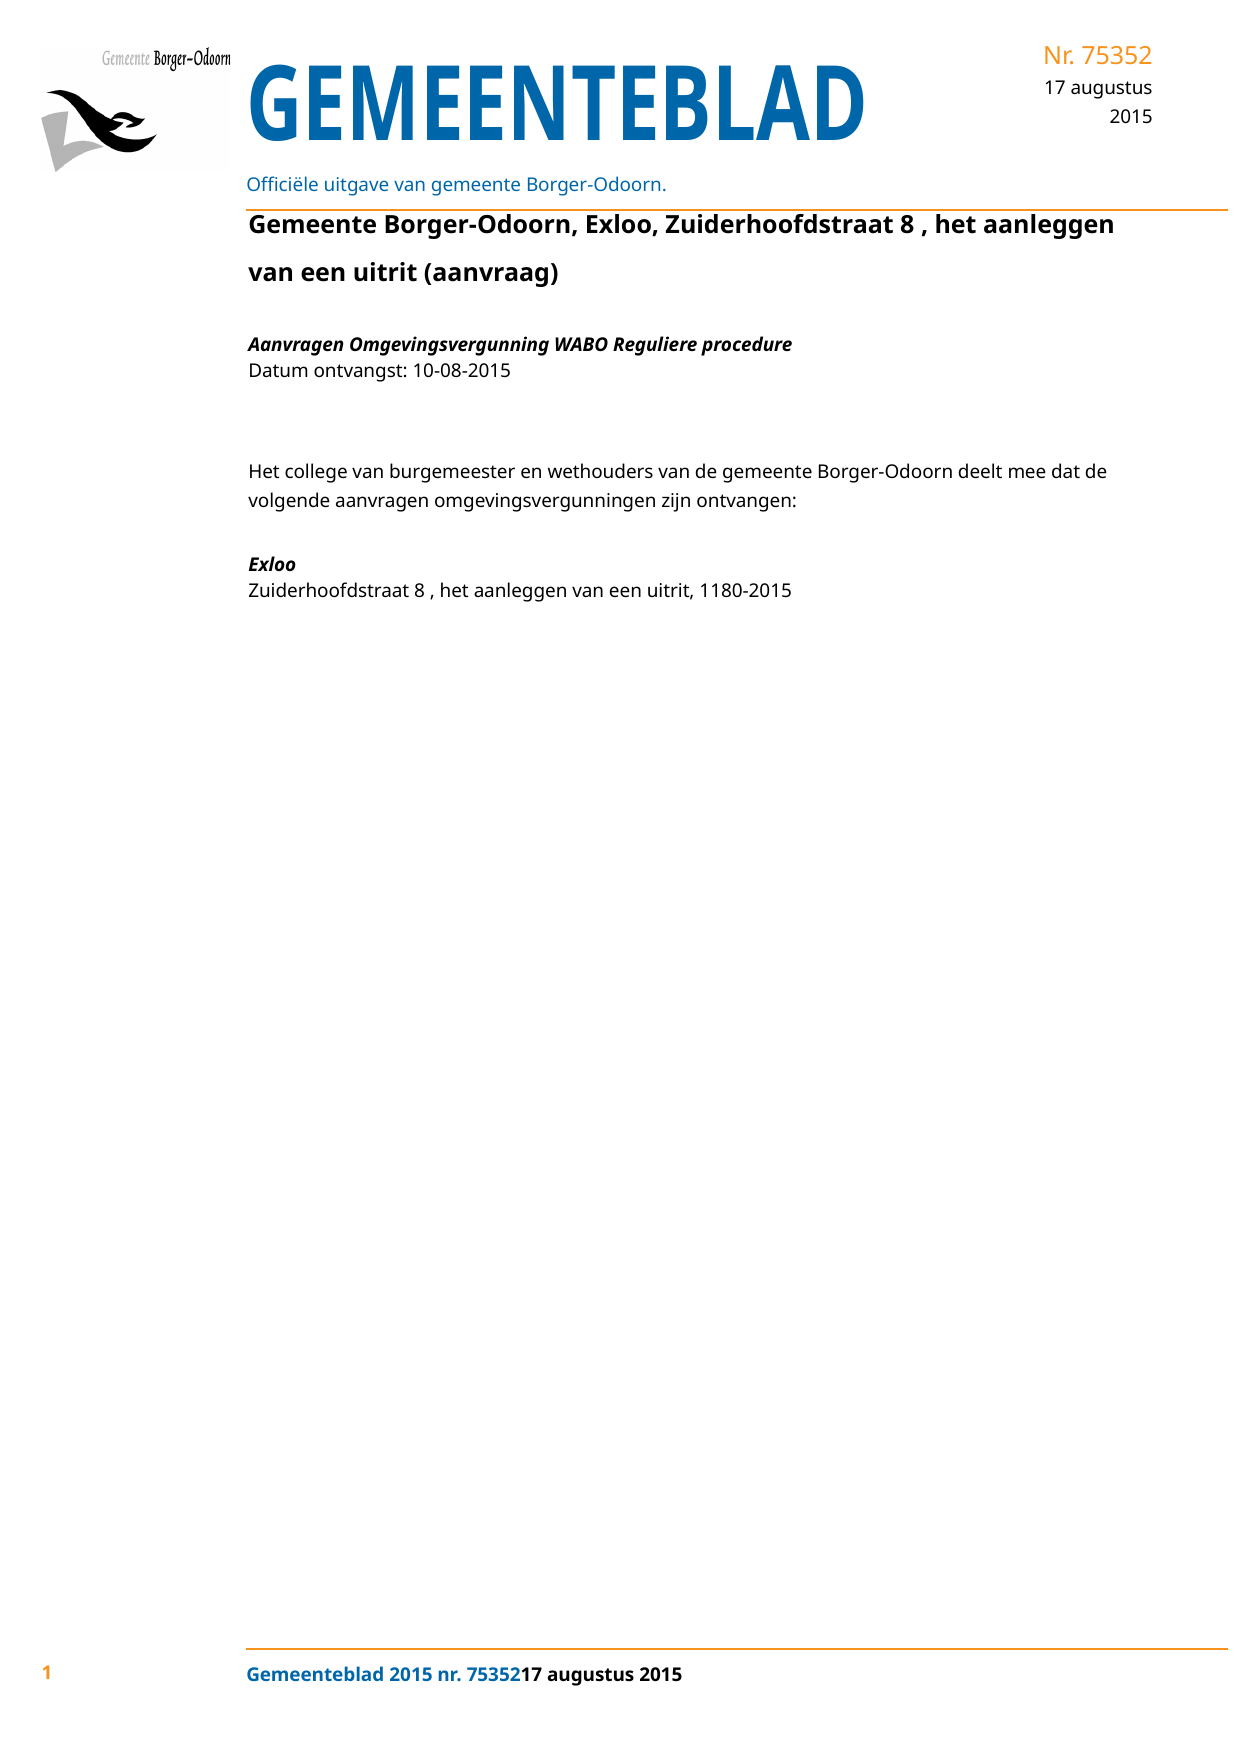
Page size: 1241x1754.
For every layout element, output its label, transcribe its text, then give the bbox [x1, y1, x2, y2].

text Het college van burgemeester en wethouders van de gemeente Borger-Odoorn deelt mee dat de volgende aanvragen omgevingsvergunningen zijn ontvangen: [248, 458, 1152, 513]
text Datum ontvangst: 10-08-2015 [248, 357, 1152, 383]
picture [41, 47, 231, 172]
text Aanvragen Omgevingsvergunning WABO Reguliere procedure [248, 331, 1152, 357]
text Gemeente Borger-Odoorn, Exloo, Zuiderhoofdstraat 8 , het aanleggen van een uitrit (aanvraag) [248, 211, 1152, 288]
text Zuiderhoofdstraat 8 , het aanleggen van een uitrit, 1180-2015 [248, 577, 1152, 603]
text Exloo [248, 552, 1152, 577]
